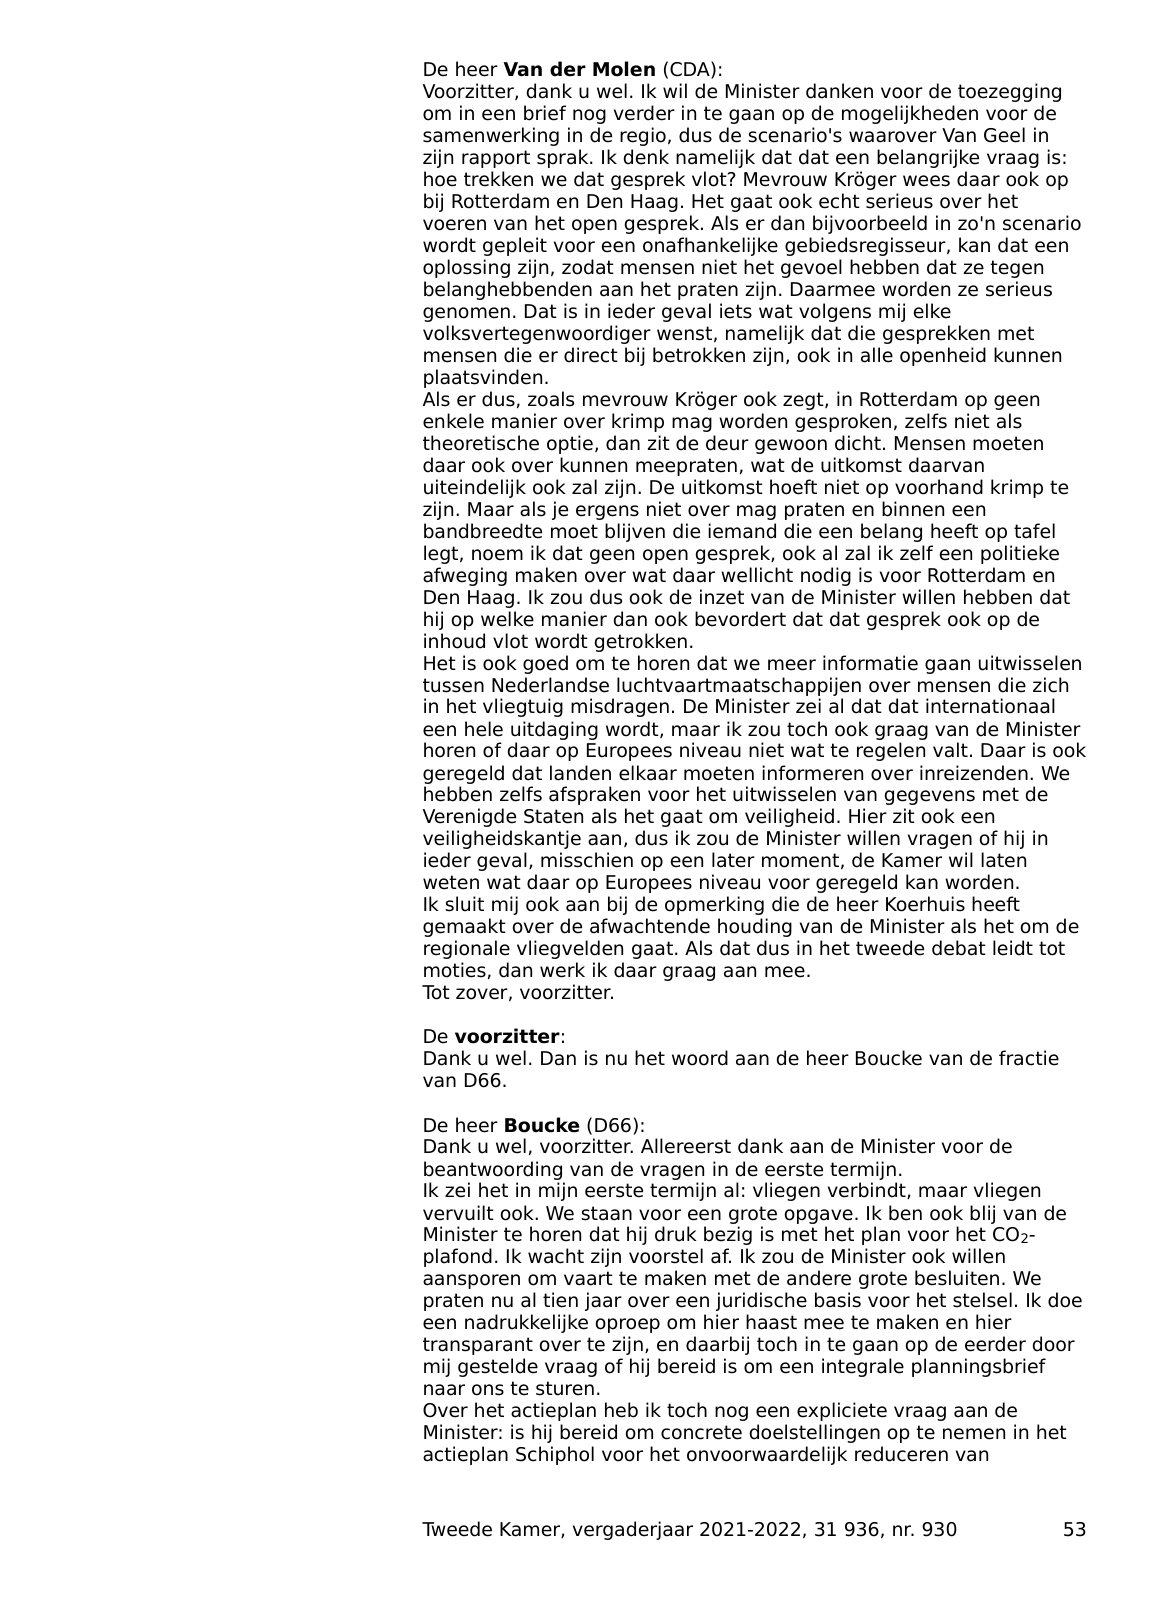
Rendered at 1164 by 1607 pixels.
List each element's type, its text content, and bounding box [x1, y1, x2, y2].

text Dank u wel, voorzitter. Allereerst dank aan de Minister voor de beantwoording van de vragen in de eerste termijn. [422, 1136, 1087, 1180]
text Dank u wel. Dan is nu het woord aan de heer Boucke van de fractie van D66. [422, 1048, 1087, 1092]
text Voorzitter, dank u wel. Ik wil de Minister danken voor de toezegging om in een brief nog verder in te gaan op de mogelijkheden voor de samenwerking in de regio, dus de scenario's waarover Van Geel in zijn rapport sprak. Ik denk namelijk dat dat een belangrijke vraag is: hoe trekken we dat gesprek vlot? Mevrouw Kröger wees daar ook op bij Rotterdam en Den Haag. Het gaat ook echt serieus over het voeren van het open gesprek. Als er dan bijvoorbeeld in zo'n scenario wordt gepleit voor een onafhankelijke gebiedsregisseur, kan dat een oplossing zijn, zodat mensen niet het gevoel hebben dat ze tegen belanghebbenden aan het praten zijn. Daarmee worden ze serieus genomen. Dat is in ieder geval iets wat volgens mij elke volksvertegenwoordiger wenst, namelijk dat die gesprekken met mensen die er direct bij betrokken zijn, ook in alle openheid kunnen plaatsvinden. [422, 81, 1087, 389]
text Ik zei het in mijn eerste termijn al: vliegen verbindt, maar vliegen vervuilt ook. We staan voor een grote opgave. Ik ben ook blij van de Minister te horen dat hij druk bezig is met het plan voor het CO2-plafond. Ik wacht zijn voorstel af. Ik zou de Minister ook willen aansporen om vaart te maken met de andere grote besluiten. We praten nu al tien jaar over een juridische basis voor het stelsel. Ik doe een nadrukkelijke oproep om hier haast mee te maken en hier transparant over te zijn, en daarbij toch in te gaan op de eerder door mij gestelde vraag of hij bereid is om een integrale planningsbrief naar ons te sturen. [422, 1180, 1087, 1400]
text Ik sluit mij ook aan bij de opmerking die de heer Koerhuis heeft gemaakt over de afwachtende houding van de Minister als het om de regionale vliegvelden gaat. Als dat dus in het tweede debat leidt tot moties, dan werk ik daar graag aan mee. [422, 894, 1087, 982]
text De heer Boucke (D66): [422, 1114, 1087, 1136]
text Het is ook goed om te horen dat we meer informatie gaan uitwisselen tussen Nederlandse luchtvaartmaatschappijen over mensen die zich in het vliegtuig misdragen. De Minister zei al dat dat internationaal een hele uitdaging wordt, maar ik zou toch ook graag van de Minister horen of daar op Europees niveau niet wat te regelen valt. Daar is ook geregeld dat landen elkaar moeten informeren over inreizenden. We hebben zelfs afspraken voor het uitwisselen van gegevens met de Verenigde Staten als het gaat om veiligheid. Hier zit ook een veiligheidskantje aan, dus ik zou de Minister willen vragen of hij in ieder geval, misschien op een later moment, de Kamer wil laten weten wat daar op Europees niveau voor geregeld kan worden. [422, 652, 1087, 894]
text Over het actieplan heb ik toch nog een expliciete vraag aan de Minister: is hij bereid om concrete doelstellingen op te nemen in het actieplan Schiphol voor het onvoorwaardelijk reduceren van [422, 1400, 1087, 1466]
text Tot zover, voorzitter. [422, 982, 1087, 1004]
text De voorzitter: [422, 1026, 1087, 1048]
text Als er dus, zoals mevrouw Kröger ook zegt, in Rotterdam op geen enkele manier over krimp mag worden gesproken, zelfs niet als theoretische optie, dan zit de deur gewoon dicht. Mensen moeten daar ook over kunnen meepraten, wat de uitkomst daarvan uiteindelijk ook zal zijn. De uitkomst hoeft niet op voorhand krimp te zijn. Maar als je ergens niet over mag praten en binnen een bandbreedte moet blijven die iemand die een belang heeft op tafel legt, noem ik dat geen open gesprek, ook al zal ik zelf een politieke afweging maken over wat daar wellicht nodig is voor Rotterdam en Den Haag. Ik zou dus ook de inzet van de Minister willen hebben dat hij op welke manier dan ook bevordert dat dat gesprek ook op de inhoud vlot wordt getrokken. [422, 389, 1087, 652]
text De heer Van der Molen (CDA): [422, 59, 1087, 81]
